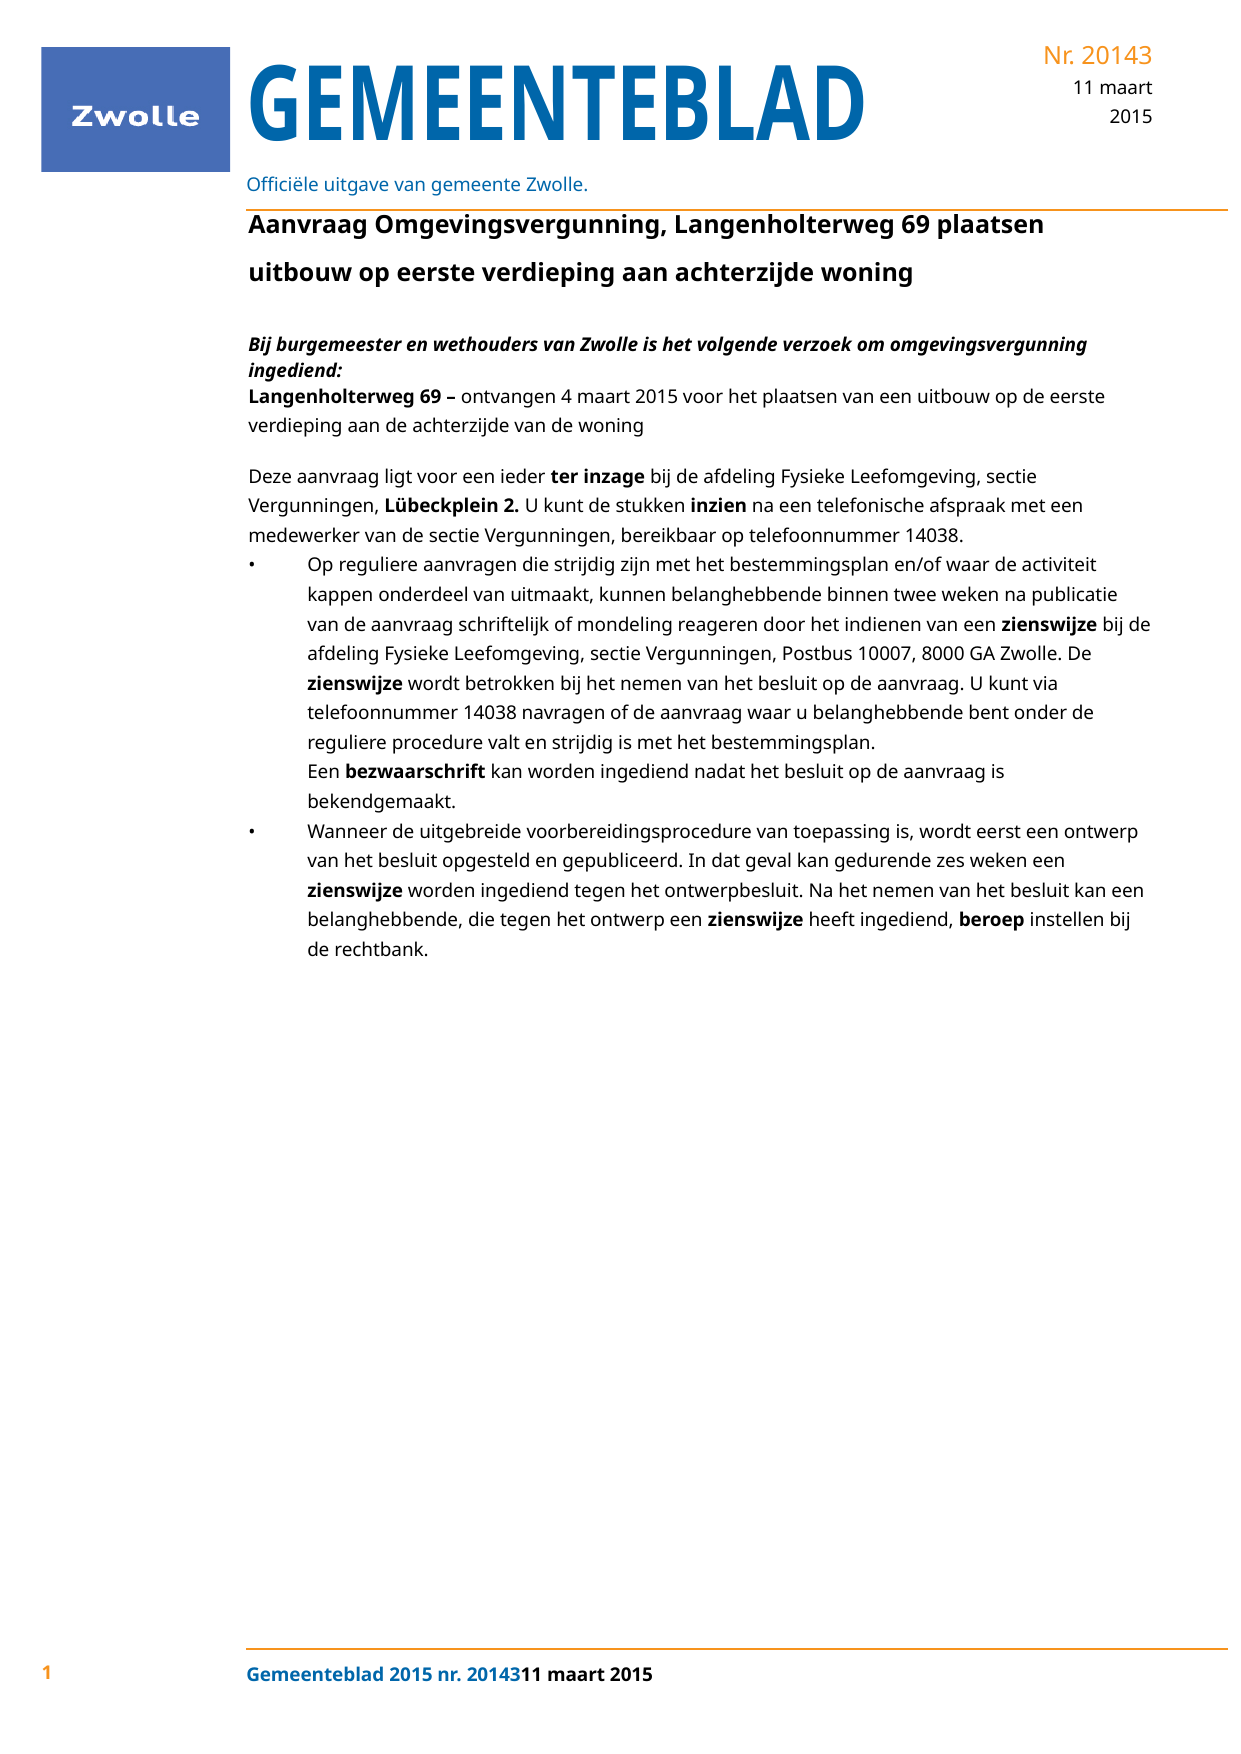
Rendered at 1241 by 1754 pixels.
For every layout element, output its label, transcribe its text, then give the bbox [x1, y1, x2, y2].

text Deze aanvraag ligt voor een ieder ter inzage bij de afdeling Fysieke Leefomgeving, sectie Vergunningen, Lübeckplein 2. U kunt de stukken inzien na een telefonische afspraak met een medewerker van de sectie Vergunningen, bereikbaar op telefoonnummer 14038. [248, 463, 1152, 548]
text Bij burgemeester en wethouders van Zwolle is het volgende verzoek om omgevingsvergunning ingediend: [248, 331, 1152, 383]
picture [41, 47, 231, 172]
list Wanneer de uitgebreide voorbereidingsprocedure van toepassing is, wordt eerst een ontwerp van het besluit opgesteld en gepubliceerd. In dat geval kan gedurende zes weken een zienswijze worden ingediend tegen het ontwerpbesluit. Na het nemen van het besluit kan een belanghebbende, die tegen het ontwerp een zienswijze heeft ingediend, beroep instellen bij de rechtbank. [248, 818, 1152, 962]
list Een bezwaarschrift kan worden ingediend nadat het besluit op de aanvraag is bekendgemaakt. [248, 759, 1152, 814]
list Op reguliere aanvragen die strijdig zijn met het bestemmingsplan en/of waar de activiteit kappen onderdeel van uitmaakt, kunnen belanghebbende binnen twee weken na publicatie van de aanvraag schriftelijk of mondeling reageren door het indienen van een zienswijze bij de afdeling Fysieke Leefomgeving, sectie Vergunningen, Postbus 10007, 8000 GA Zwolle. De zienswijze wordt betrokken bij het nemen van het besluit op de aanvraag. U kunt via telefoonnummer 14038 navragen of de aanvraag waar u belanghebbende bent onder de reguliere procedure valt en strijdig is met het bestemmingsplan. [248, 552, 1152, 755]
text Aanvraag Omgevingsvergunning, Langenholterweg 69 plaatsen uitbouw op eerste verdieping aan achterzijde woning [248, 211, 1152, 288]
text Langenholterweg 69 – ontvangen 4 maart 2015 voor het plaatsen van een uitbouw op de eerste verdieping aan de achterzijde van de woning [248, 383, 1152, 438]
